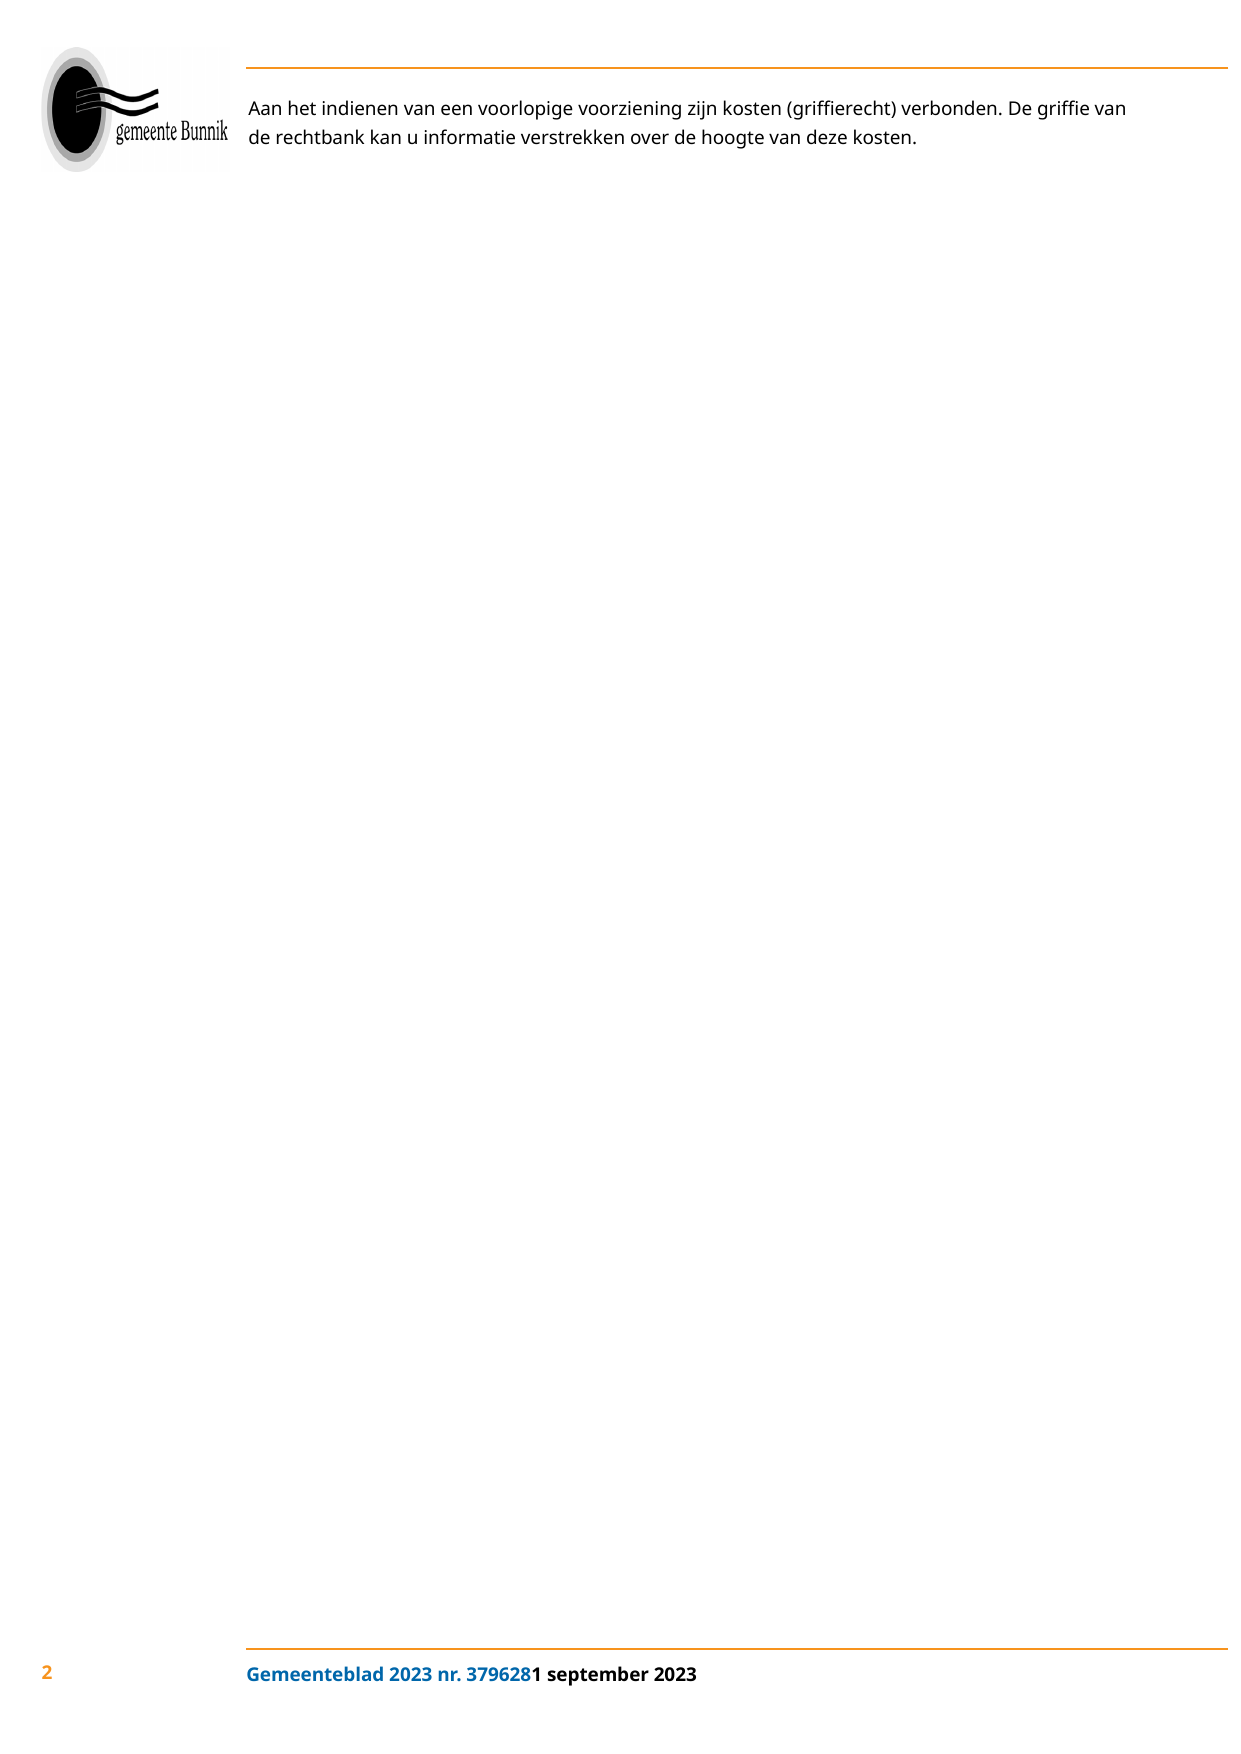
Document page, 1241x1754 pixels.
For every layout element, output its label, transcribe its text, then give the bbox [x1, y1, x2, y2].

text Aan het indienen van een voorlopige voorziening zijn kosten (griffierecht) verbonden. De griffie van de rechtbank kan u informatie verstrekken over de hoogte van deze kosten. [248, 95, 1152, 150]
picture [41, 47, 231, 172]
